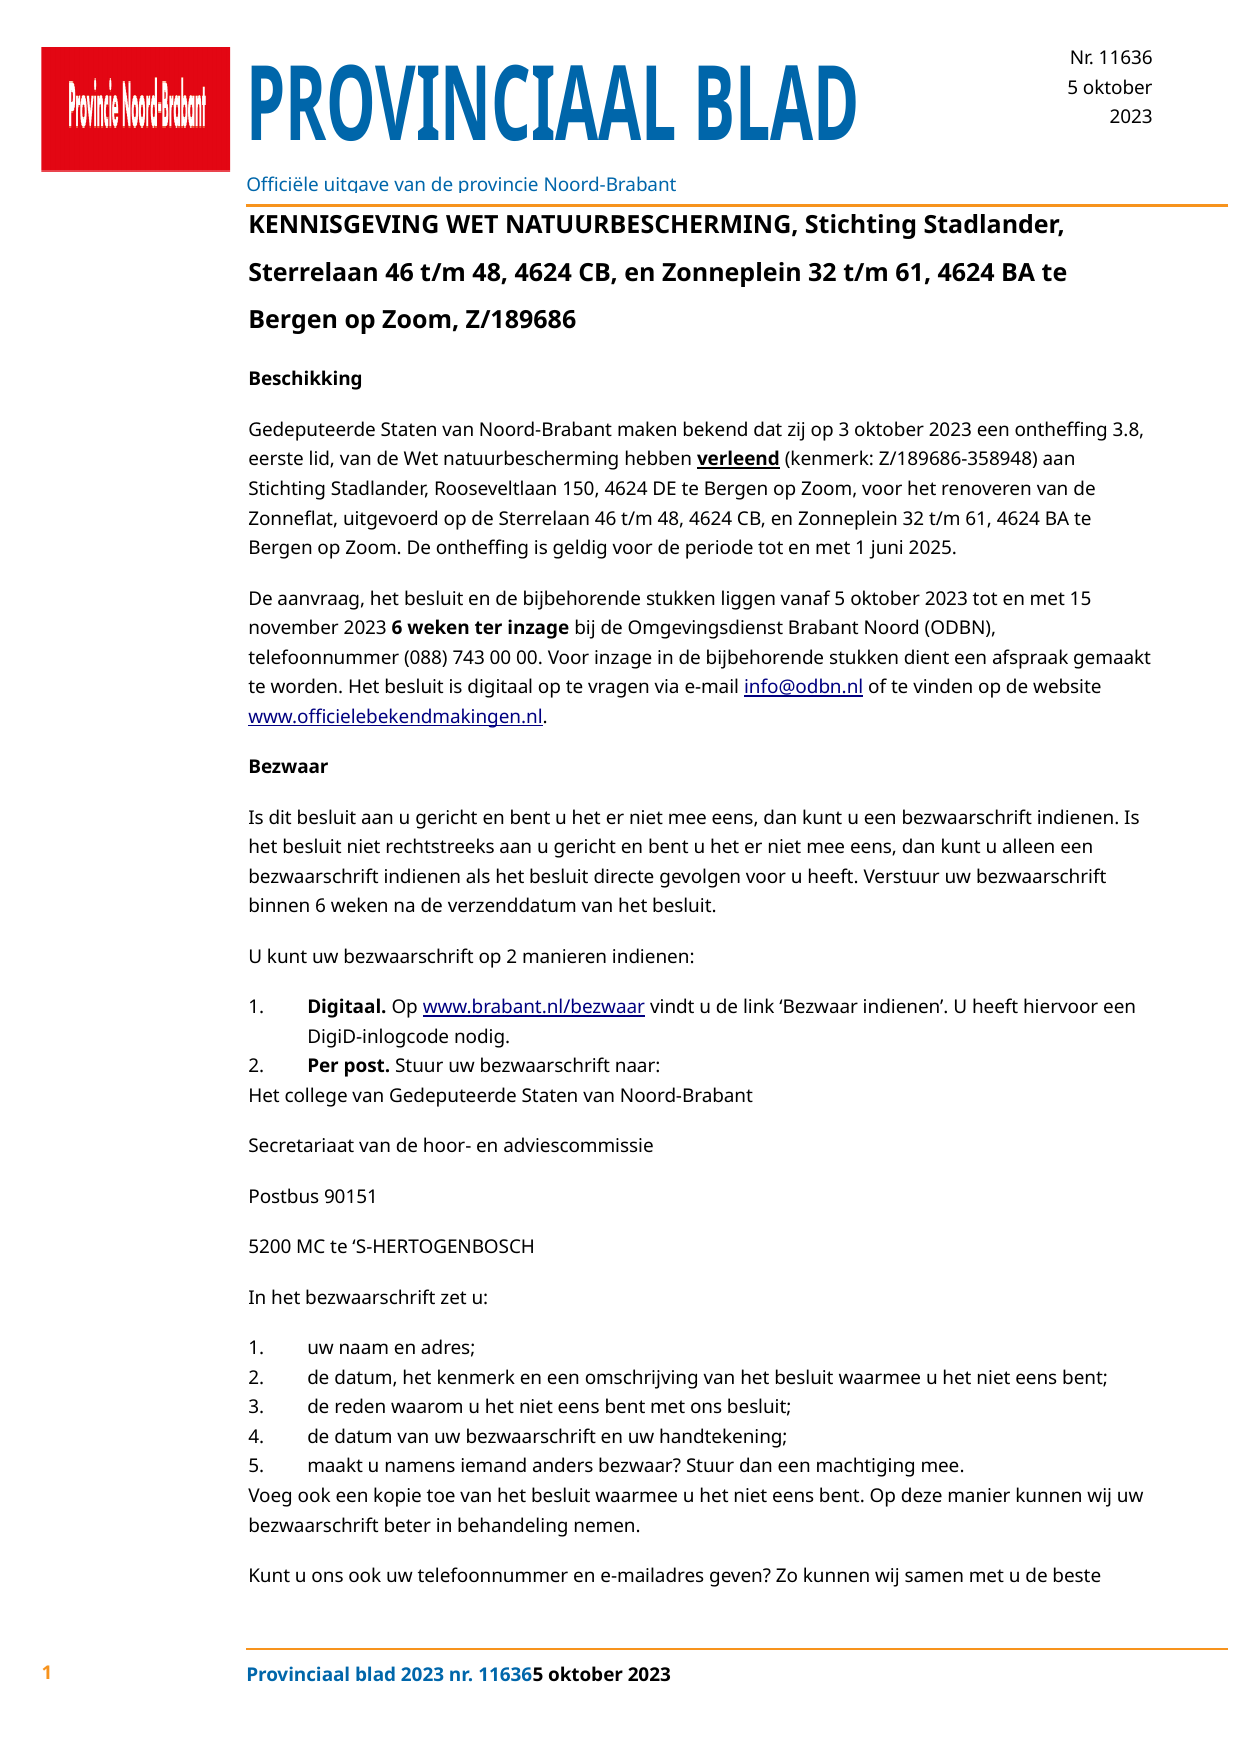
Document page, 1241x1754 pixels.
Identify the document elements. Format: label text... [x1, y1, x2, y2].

picture [41, 47, 231, 172]
text Bezwaar [248, 753, 1152, 779]
text De aanvraag, het besluit en de bijbehorende stukken liggen vanaf 5 oktober 2023 tot en met 15 november 2023 6 weken ter inzage bij de Omgevingsdienst Brabant Noord (ODBN), telefoonnummer (088) 743 00 00. Voor inzage in de bijbehorende stukken dient een afspraak gemaakt te worden. Het besluit is digitaal op te vragen via e-mail info@odbn.nl of te vinden op de website www.officielebekendmakingen.nl. [248, 585, 1152, 729]
text 5200 MC te ‘S‑HERTOGENBOSCH [248, 1233, 1152, 1259]
text Secretariaat van de hoor- en adviescommissie [248, 1133, 1152, 1158]
text Kunt u ons ook uw telefoonnummer en e-mailadres geven? Zo kunnen wij samen met u de beste [248, 1562, 1152, 1588]
list Per post. Stuur uw bezwaarschrift naar: [248, 1053, 1152, 1078]
text Voeg ook een kopie toe van het besluit waarmee u het niet eens bent. Op deze manier kunnen wij uw bezwaarschrift beter in behandeling nemen. [248, 1482, 1152, 1537]
list de datum van uw bezwaarschrift en uw handtekening; [248, 1423, 1152, 1449]
text In het bezwaarschrift zet u: [248, 1284, 1152, 1309]
list de reden waarom u het niet eens bent met ons besluit; [248, 1393, 1152, 1419]
text Gedeputeerde Staten van Noord-Brabant maken bekend dat zij op 3 oktober 2023 een ontheffing 3.8, eerste lid, van de Wet natuurbescherming hebben verleend (kenmerk: Z/189686-358948) aan Stichting Stadlander, Rooseveltlaan 150, 4624 DE te Bergen op Zoom, voor het renoveren van de Zonneflat, uitgevoerd op de Sterrelaan 46 t/m 48, 4624 CB, en Zonneplein 32 t/m 61, 4624 BA te Bergen op Zoom. De ontheffing is geldig voor de periode tot en met 1 juni 2025. [248, 416, 1152, 560]
list Digitaal. Op www.brabant.nl/bezwaar vindt u de link ‘Bezwaar indienen’. U heeft hiervoor een DigiD-inlogcode nodig. [248, 993, 1152, 1049]
text Beschikking [248, 366, 1152, 391]
text Postbus 90151 [248, 1183, 1152, 1209]
text Is dit besluit aan u gericht en bent u het er niet mee eens, dan kunt u een bezwaarschrift indienen. Is het besluit niet rechtstreeks aan u gericht en bent u het er niet mee eens, dan kunt u alleen een bezwaarschrift indienen als het besluit directe gevolgen voor u heeft. Verstuur uw bezwaarschrift binnen 6 weken na de verzenddatum van het besluit. [248, 804, 1152, 918]
text KENNISGEVING WET NATUURBESCHERMING, Stichting Stadlander, Sterrelaan 46 t/m 48, 4624 CB, en Zonneplein 32 t/m 61, 4624 BA te Bergen op Zoom, Z/189686 [248, 207, 1152, 336]
text U kunt uw bezwaarschrift op 2 manieren indienen: [248, 943, 1152, 969]
text Het college van Gedeputeerde Staten van Noord-Brabant [248, 1082, 1152, 1108]
list de datum, het kenmerk en een omschrijving van het besluit waarmee u het niet eens bent; [248, 1364, 1152, 1389]
list maakt u namens iemand anders bezwaar? Stuur dan een machtiging mee. [248, 1453, 1152, 1478]
list uw naam en adres; [248, 1334, 1152, 1360]
